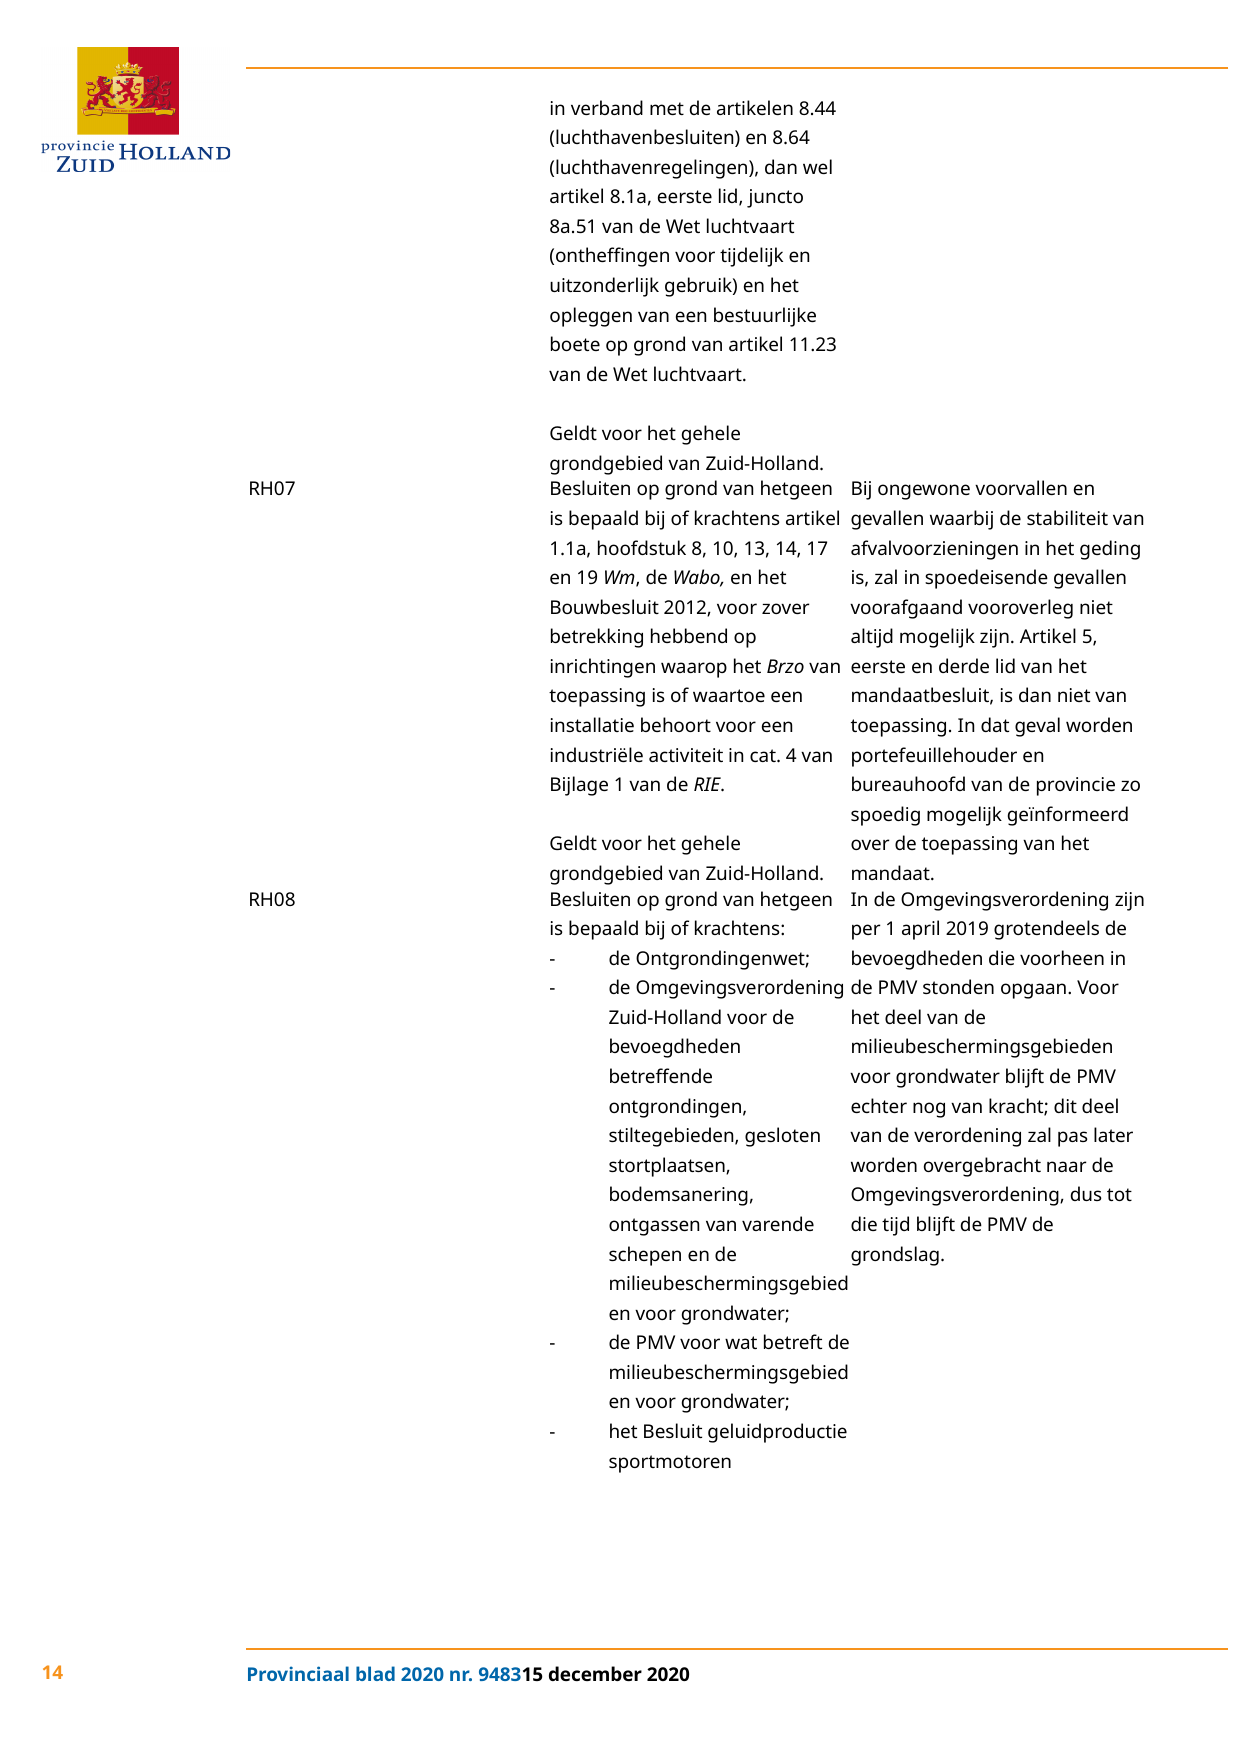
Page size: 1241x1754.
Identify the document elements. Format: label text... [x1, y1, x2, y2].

table_cell Besluiten op grond van hetgeen is bepaald bij of krachtens: de Ontgrondingenwet; de Omgevingsverordening Zuid-Holland voor de bevoegdheden betreffende ontgrondingen, stiltegebieden, gesloten stortplaatsen, bodemsanering, ontgassen van varende schepen en de milieubeschermingsgebieden voor grondwater; de PMV voor wat betreft de milieubeschermingsgebieden voor grondwater; het Besluit geluidproductie sportmotoren [549, 886, 850, 1474]
table_cell Bij ongewone voorvallen en gevallen waarbij de stabiliteit van afvalvoorzieningen in het geding is, zal in spoedeisende gevallen voorafgaand vooroverleg niet altijd mogelijk zijn. Artikel 5, eerste en derde lid van het mandaatbesluit, is dan niet van toepassing. In dat geval worden portefeuillehouder en bureauhoofd van de provincie zo spoedig mogelijk geïnformeerd over de toepassing van het mandaat. [850, 476, 1152, 886]
table_cell [248, 95, 549, 476]
table_cell Besluiten op grond van hetgeen is bepaald bij of krachtens artikel 1.1a, hoofdstuk 8, 10, 13, 14, 17 en 19 Wm, de Wabo, en het Bouwbesluit 2012, voor zover betrekking hebbend op inrichtingen waarop het Brzo van toepassing is of waartoe een installatie behoort voor een industriële activiteit in cat. 4 van Bijlage 1 van de RIE. Geldt voor het gehele grondgebied van Zuid-Holland. [549, 476, 850, 886]
picture [41, 47, 231, 172]
table_cell RH07 [248, 476, 549, 886]
table_cell In de Omgevingsverordening zijn per 1 april 2019 grotendeels de bevoegdheden die voorheen in de PMV stonden opgaan. Voor het deel van de milieubeschermingsgebieden voor grondwater blijft de PMV echter nog van kracht; dit deel van de verordening zal pas later worden overgebracht naar de Omgevingsverordening, dus tot die tijd blijft de PMV de grondslag. [850, 886, 1152, 1474]
table_cell RH08 [248, 886, 549, 1474]
table_cell [850, 95, 1152, 476]
table_cell in verband met de artikelen 8.44 (luchthavenbesluiten) en 8.64 (luchthavenregelingen), dan wel artikel 8.1a, eerste lid, juncto 8a.51 van de Wet luchtvaart (ontheffingen voor tijdelijk en uitzonderlijk gebruik) en het opleggen van een bestuurlijke boete op grond van artikel 11.23 van de Wet luchtvaart. Geldt voor het gehele grondgebied van Zuid-Holland. [549, 95, 850, 476]
